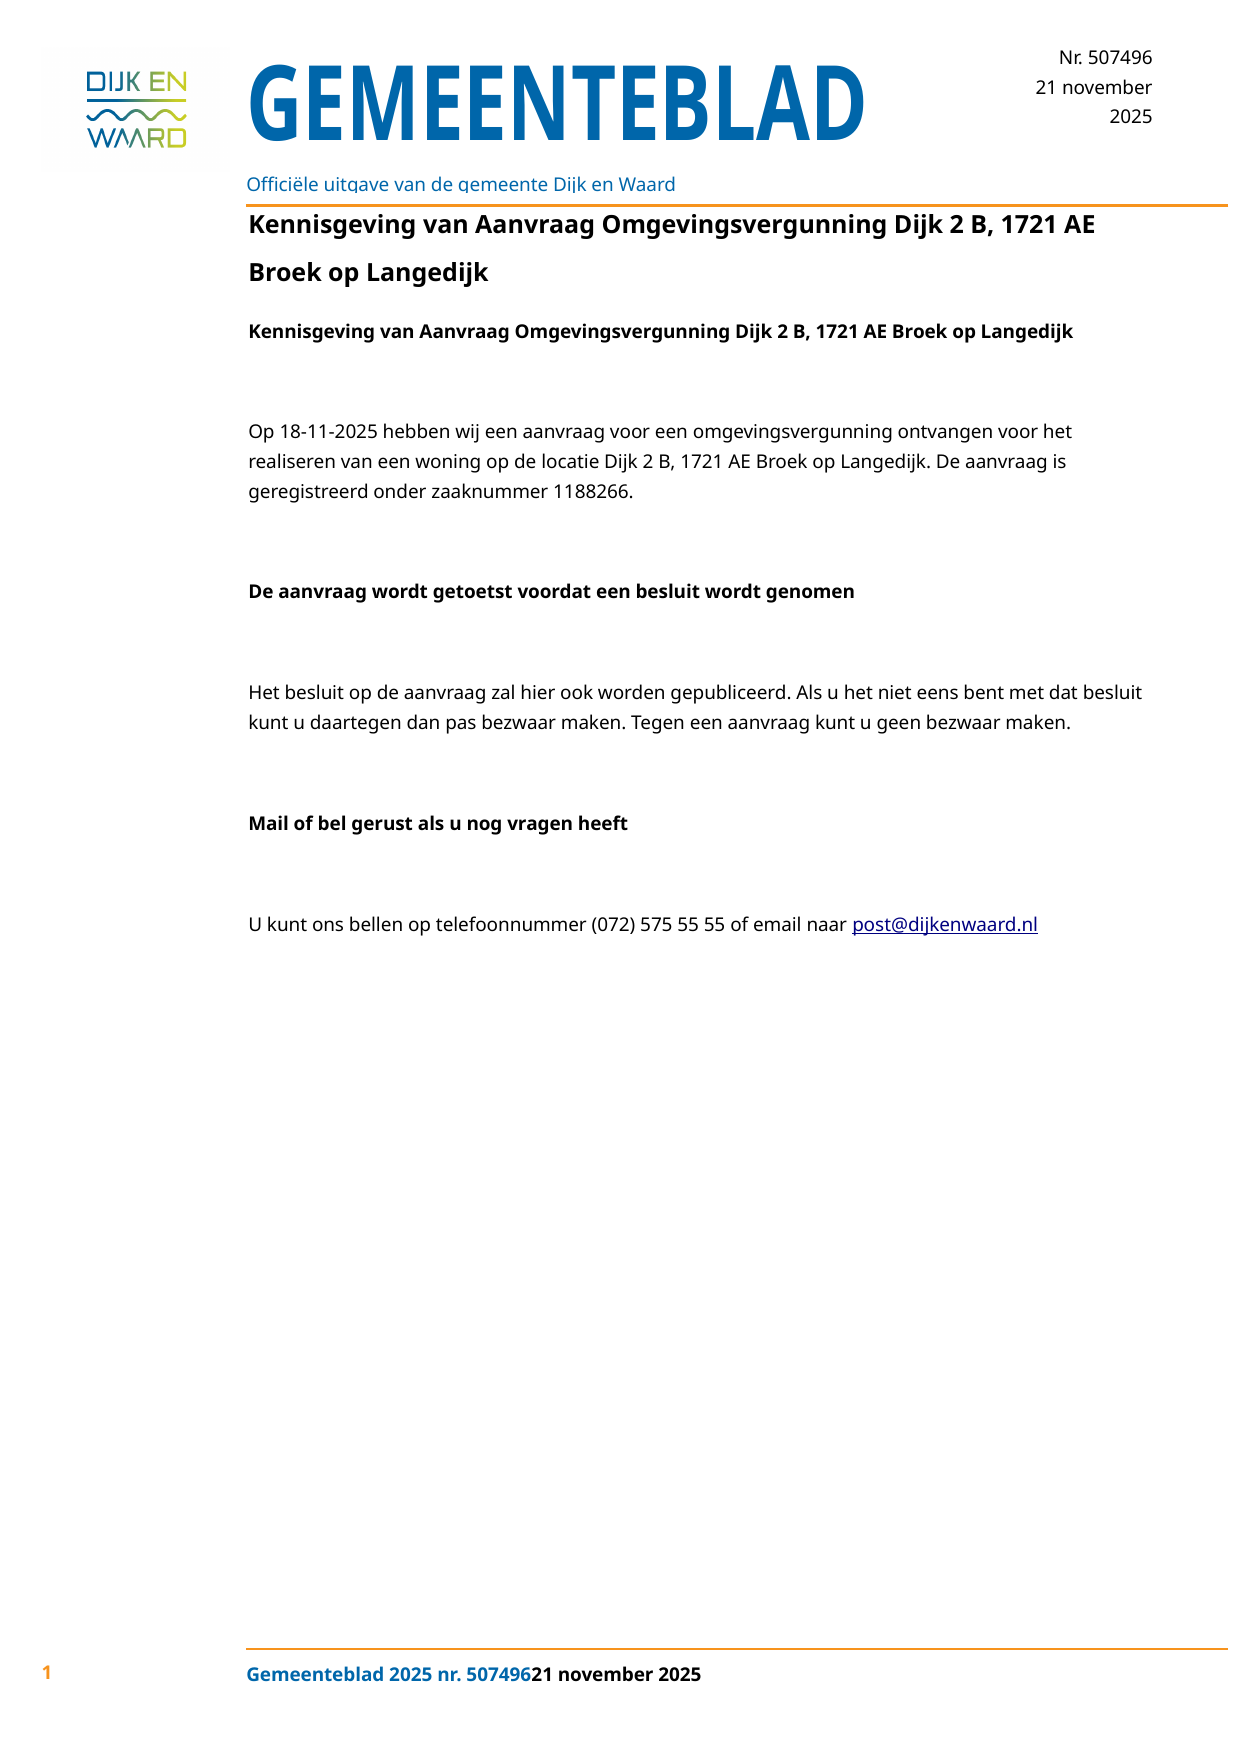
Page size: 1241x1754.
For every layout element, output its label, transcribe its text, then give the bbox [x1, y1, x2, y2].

text Kennisgeving van Aanvraag Omgevingsvergunning Dijk 2 B, 1721 AE Broek op Langedijk [248, 207, 1152, 288]
text Op 18-11-2025 hebben wij een aanvraag voor een omgevingsvergunning ontvangen voor het realiseren van een woning op de locatie Dijk 2 B, 1721 AE Broek op Langedijk. De aanvraag is geregistreerd onder zaaknummer 1188266. [248, 419, 1152, 504]
text Mail of bel gerust als u nog vragen heeft [248, 810, 1152, 836]
text Het besluit op de aanvraag zal hier ook worden gepubliceerd. Als u het niet eens bent met dat besluit kunt u daartegen dan pas bezwaar maken. Tegen een aanvraag kunt u geen bezwaar maken. [248, 679, 1152, 735]
picture [41, 47, 231, 172]
text De aanvraag wordt getoetst voordat een besluit wordt genomen [248, 579, 1152, 604]
text Kennisgeving van Aanvraag Omgevingsvergunning Dijk 2 B, 1721 AE Broek op Langedijk [248, 318, 1152, 344]
text U kunt ons bellen op telefoonnummer (072) 575 55 55 of email naar post@dijkenwaard.nl [248, 911, 1152, 937]
